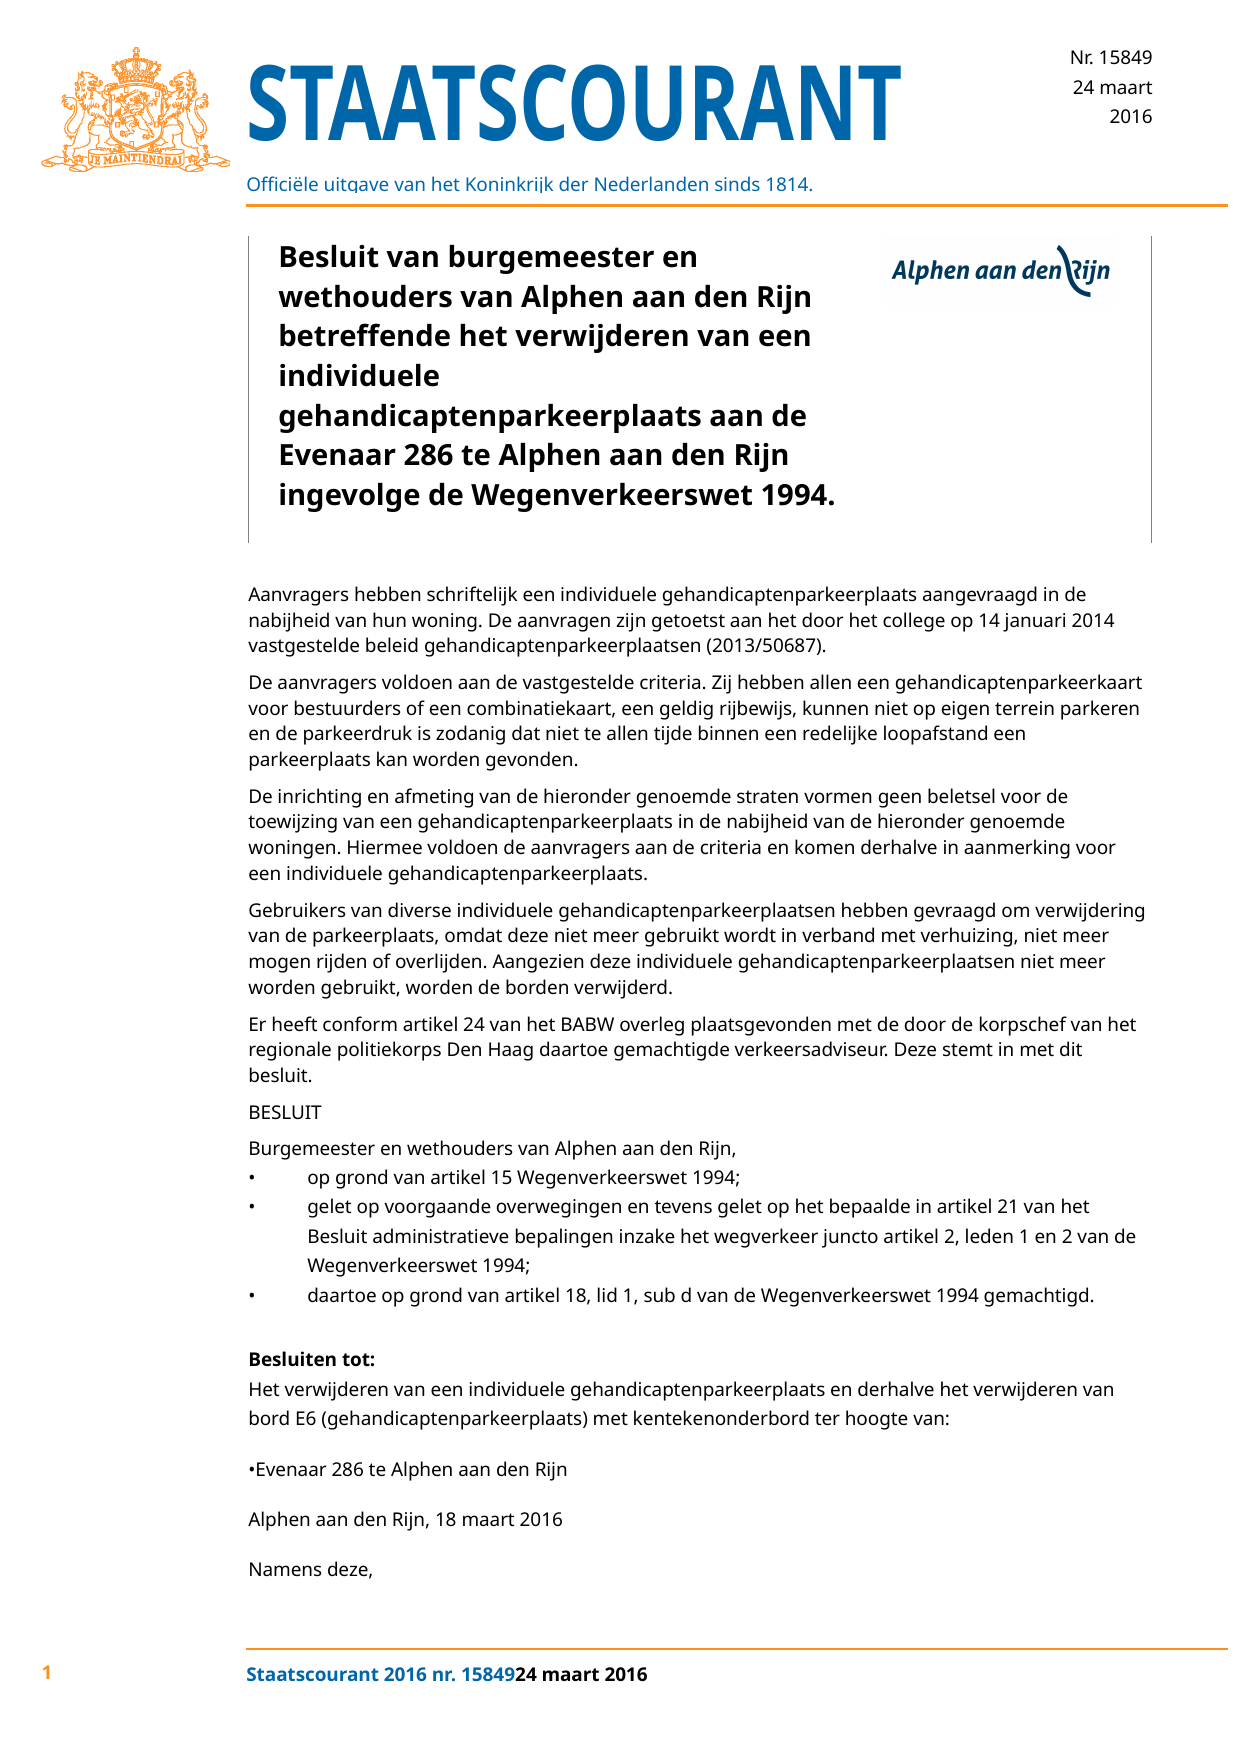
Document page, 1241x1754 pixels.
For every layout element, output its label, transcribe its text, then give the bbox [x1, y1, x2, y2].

table_header Besluit van burgemeester en wethouders van Alphen aan den Rijn betreffende het verwijderen van een individuele gehandicaptenparkeerplaats aan de Evenaar 286 te Alphen aan den Rijn ingevolge de Wegenverkeerswet 1994. [249, 236, 850, 543]
list op grond van artikel 15 Wegenverkeerswet 1994; [248, 1164, 1152, 1189]
text BESLUIT [248, 1099, 1152, 1124]
list daartoe op grond van artikel 18, lid 1, sub d van de Wegenverkeerswet 1994 gemachtigd. [248, 1282, 1152, 1308]
text Burgemeester en wethouders van Alphen aan den Rijn, [248, 1136, 1152, 1161]
text •Evenaar 286 te Alphen aan den Rijn [248, 1456, 1152, 1481]
text Aanvragers hebben schriftelijk een individuele gehandicaptenparkeerplaats aangevraagd in de nabijheid van hun woning. De aanvragen zijn getoetst aan het door het college op 14 januari 2014 vastgestelde beleid gehandicaptenparkeerplaatsen (2013/50687). [248, 581, 1152, 658]
text De inrichting en afmeting van de hieronder genoemde straten vormen geen beletsel voor de toewijzing van een gehandicaptenparkeerplaats in de nabijheid van de hieronder genoemde woningen. Hiermee voldoen de aanvragers aan de criteria en komen derhalve in aanmerking voor een individuele gehandicaptenparkeerplaats. [248, 783, 1152, 886]
picture [41, 47, 231, 172]
list gelet op voorgaande overwegingen en tevens gelet op het bepaalde in artikel 21 van het Besluit administratieve bepalingen inzake het wegverkeer juncto artikel 2, leden 1 en 2 van de Wegenverkeerswet 1994; [248, 1193, 1152, 1278]
picture [882, 236, 1119, 306]
table_header [850, 236, 1151, 543]
text Het verwijderen van een individuele gehandicaptenparkeerplaats en derhalve het verwijderen van bord E6 (gehandicaptenparkeerplaats) met kentekenonderbord ter hoogte van: [248, 1376, 1152, 1431]
text Gebruikers van diverse individuele gehandicaptenparkeerplaatsen hebben gevraagd om verwijdering van de parkeerplaats, omdat deze niet meer gebruikt wordt in verband met verhuizing, niet meer mogen rijden of overlijden. Aangezien deze individuele gehandicaptenparkeerplaatsen niet meer worden gebruikt, worden de borden verwijderd. [248, 897, 1152, 1000]
text Besluiten tot: [248, 1346, 1152, 1372]
text Alphen aan den Rijn, 18 maart 2016 [248, 1506, 1152, 1532]
text Er heeft conform artikel 24 van het BABW overleg plaatsgevonden met de door de korpschef van het regionale politiekorps Den Haag daartoe gemachtigde verkeersadviseur. Deze stemt in met dit besluit. [248, 1011, 1152, 1088]
text Namens deze, [248, 1557, 1152, 1582]
text De aanvragers voldoen aan de vastgestelde criteria. Zij hebben allen een gehandicaptenparkeerkaart voor bestuurders of een combinatiekaart, een geldig rijbewijs, kunnen niet op eigen terrein parkeren en de parkeerdruk is zodanig dat niet te allen tijde binnen een redelijke loopafstand een parkeerplaats kan worden gevonden. [248, 669, 1152, 772]
